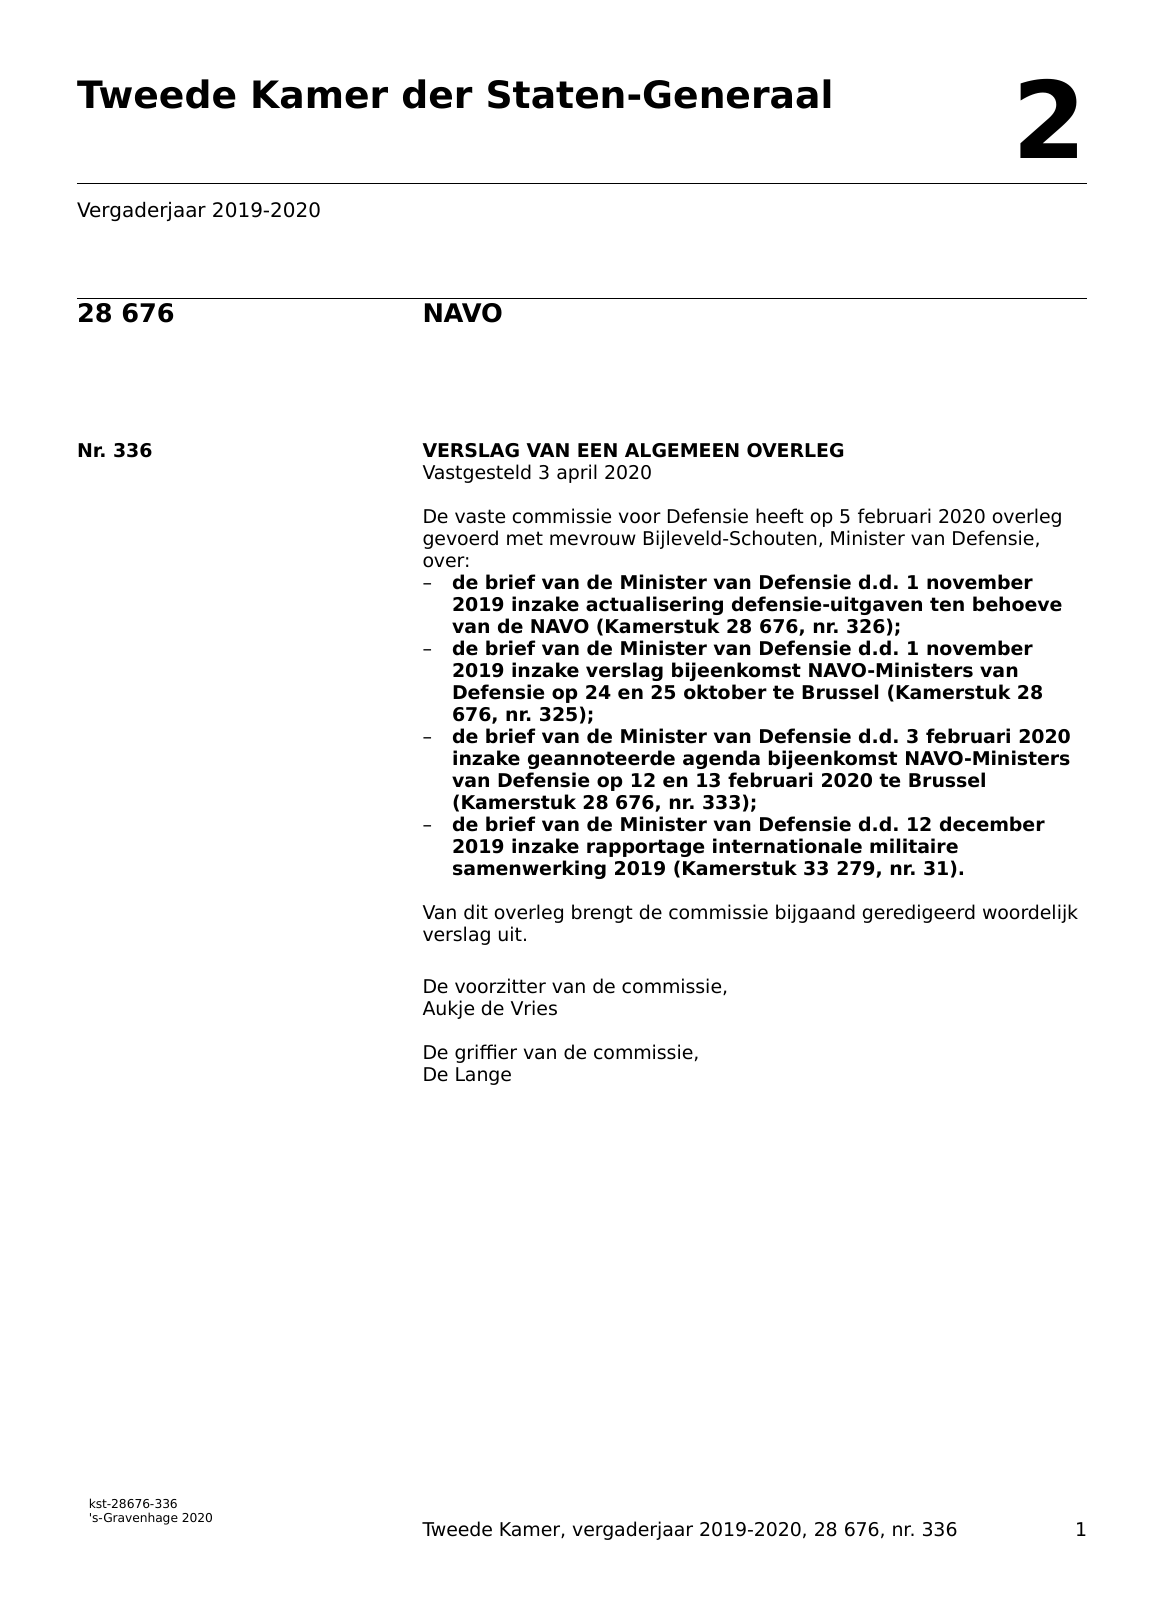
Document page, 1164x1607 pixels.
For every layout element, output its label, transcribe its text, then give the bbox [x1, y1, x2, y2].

text – de brief van de Minister van Defensie d.d. 12 december 2019 inzake rapportage internationale militaire samenwerking 2019 (Kamerstuk 33 279, nr. 31). [422, 813, 1087, 879]
subtitle Nr. 336 VERSLAG VAN EEN ALGEMEEN OVERLEG [77, 440, 1087, 462]
table_cell Vergaderjaar 2019-2020 [77, 184, 1087, 298]
text 's-Gravenhage 2020 [88, 1511, 323, 1525]
text kst-28676-336 [88, 1497, 323, 1511]
text – de brief van de Minister van Defensie d.d. 3 februari 2020 inzake geannoteerde agenda bijeenkomst NAVO-Ministers van Defensie op 12 en 13 februari 2020 te Brussel (Kamerstuk 28 676, nr. 333); [422, 726, 1087, 813]
table_header 2 [886, 59, 1087, 183]
text – de brief van de Minister van Defensie d.d. 1 november 2019 inzake verslag bijeenkomst NAVO-Ministers van Defensie op 24 en 25 oktober te Brussel (Kamerstuk 28 676, nr. 325); [422, 638, 1087, 726]
text – de brief van de Minister van Defensie d.d. 1 november 2019 inzake actualisering defensie-uitgaven ten behoeve van de NAVO (Kamerstuk 28 676, nr. 326); [422, 572, 1087, 638]
text Vastgesteld 3 april 2020 [422, 462, 1087, 484]
table_header Tweede Kamer der Staten-Generaal [77, 59, 886, 183]
text De voorzitter van de commissie, Aukje de Vries [422, 976, 1087, 1019]
text De vaste commissie voor Defensie heeft op 5 februari 2020 overleg gevoerd met mevrouw Bijleveld-Schouten, Minister van Defensie, over: [422, 506, 1087, 572]
subtitle 28 676 NAVO [77, 299, 1087, 329]
text De griffier van de commissie, De Lange [422, 1042, 1087, 1086]
text Van dit overleg brengt de commissie bijgaand geredigeerd woordelijk verslag uit. [422, 902, 1087, 946]
